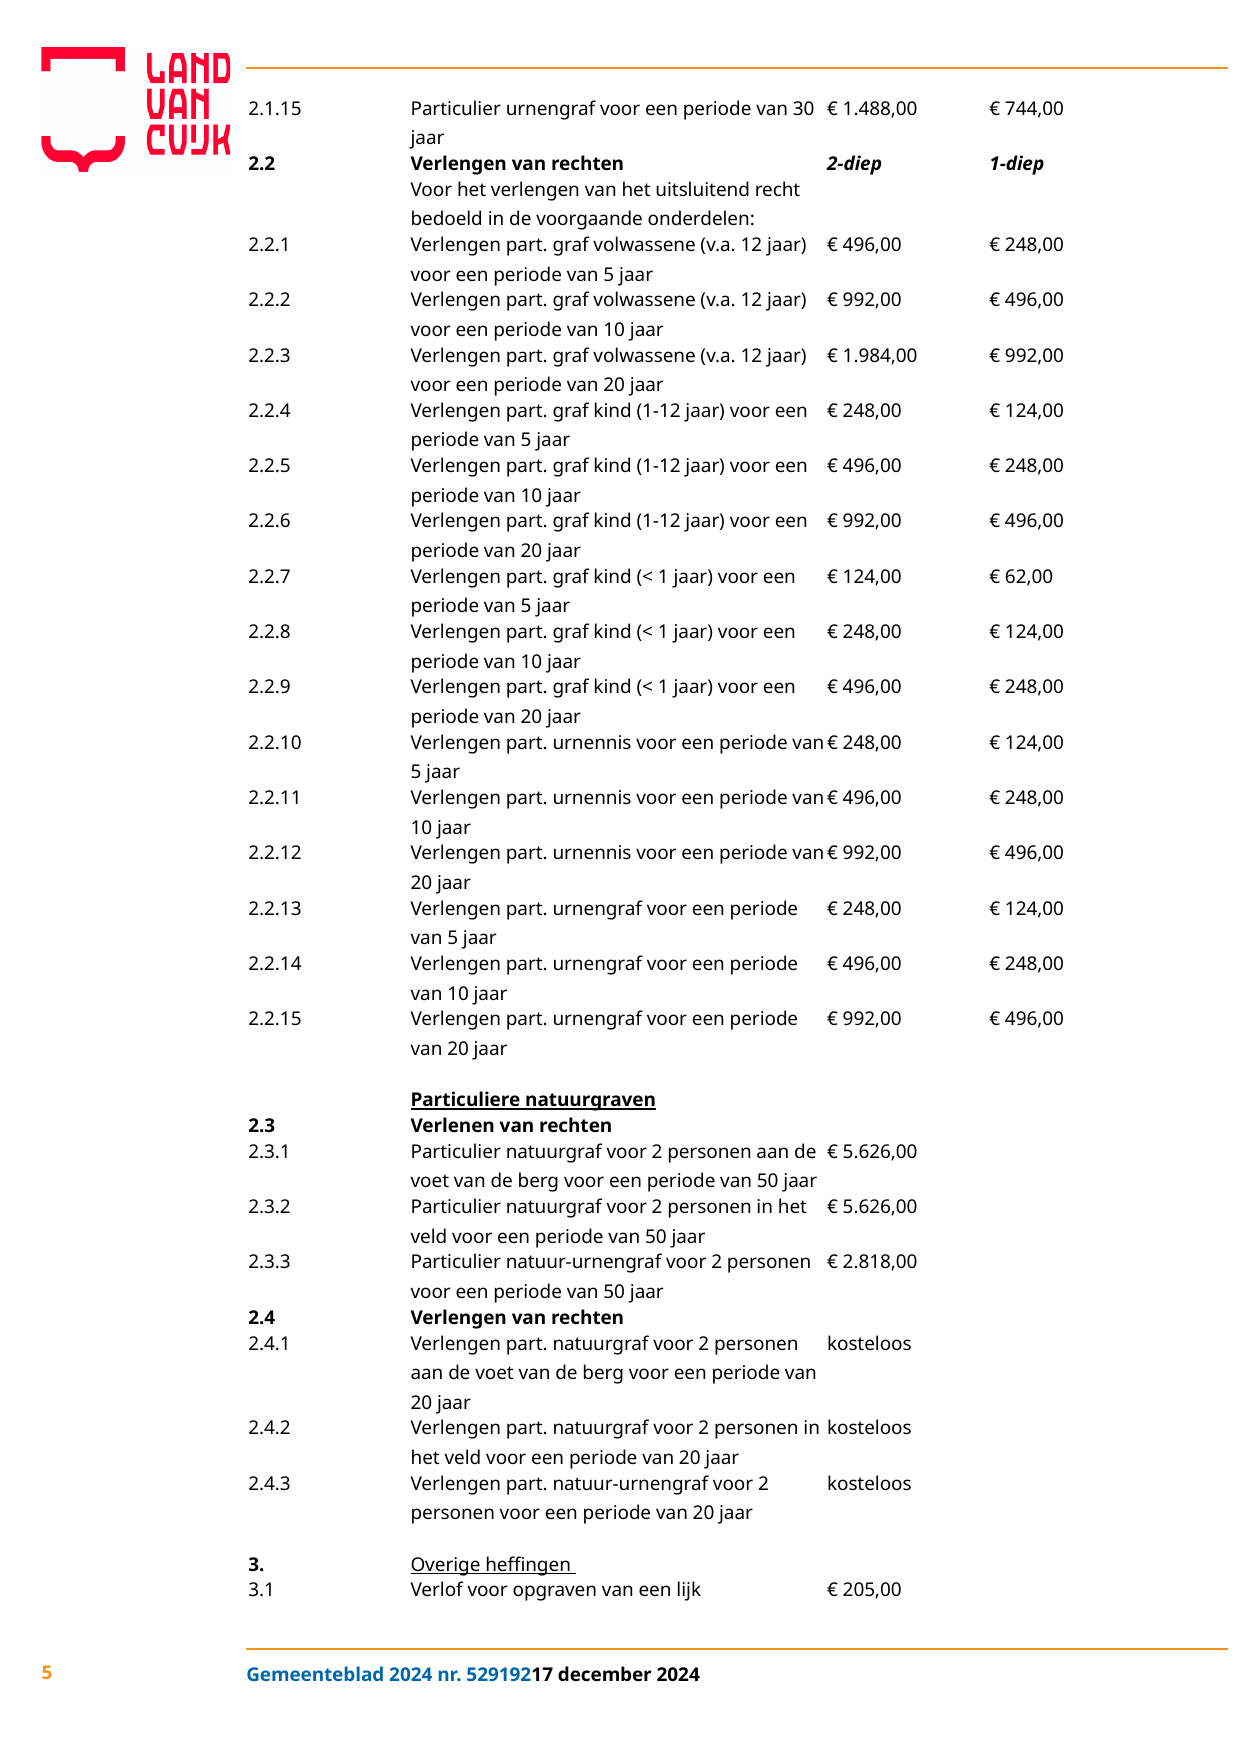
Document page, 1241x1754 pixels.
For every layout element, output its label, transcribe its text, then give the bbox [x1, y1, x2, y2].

table_cell Verlengen part. urnennis voor een periode van 20 jaar [410, 840, 827, 895]
table_cell [827, 1525, 989, 1551]
table_cell € 992,00 [827, 286, 989, 342]
table_cell [410, 1061, 827, 1087]
table_cell € 248,00 [989, 674, 1152, 729]
table_cell 2.2.3 [248, 342, 410, 397]
table_cell [989, 1193, 1152, 1249]
table_cell Verlengen part. urnengraf voor een periode van 20 jaar [410, 1006, 827, 1061]
table_cell € 124,00 [827, 563, 989, 618]
table_cell 2.4.3 [248, 1470, 410, 1525]
table_cell 2.3 [248, 1112, 410, 1138]
table_cell Verlof voor opgraven van een lijk [410, 1577, 827, 1602]
table_cell € 2.818,00 [827, 1249, 989, 1304]
table_cell [989, 1304, 1152, 1330]
table_cell Verlengen part. urnennis voor een periode van 10 jaar [410, 784, 827, 839]
table_cell € 248,00 [827, 397, 989, 452]
table_cell € 496,00 [989, 840, 1152, 895]
table_cell Verlenen van rechten [410, 1112, 827, 1138]
table_cell Verlengen part. urnennis voor een periode van 5 jaar [410, 729, 827, 784]
table_cell [827, 1304, 989, 1330]
table_cell € 5.626,00 [827, 1193, 989, 1249]
table_cell € 124,00 [989, 618, 1152, 674]
table_cell 2.2.7 [248, 563, 410, 618]
table_cell [410, 1525, 827, 1551]
table_cell [827, 1087, 989, 1112]
table_cell Particulier natuur-urnengraf voor 2 personen voor een periode van 50 jaar [410, 1249, 827, 1304]
table_cell Verlengen part. natuurgraf voor 2 personen in het veld voor een periode van 20 jaar [410, 1415, 827, 1470]
table_cell Verlengen part. graf kind (< 1 jaar) voor een periode van 20 jaar [410, 674, 827, 729]
table_cell € 744,00 [989, 95, 1152, 150]
table_cell 2.3.1 [248, 1138, 410, 1193]
table_cell € 992,00 [827, 508, 989, 563]
table_cell Verlengen part. graf volwassene (v.a. 12 jaar) voor een periode van 20 jaar [410, 342, 827, 397]
table_cell Verlengen part. graf volwassene (v.a. 12 jaar) voor een periode van 10 jaar [410, 286, 827, 342]
table_cell [248, 1061, 410, 1087]
table_cell € 496,00 [827, 231, 989, 286]
table_cell 2.3.2 [248, 1193, 410, 1249]
table_cell Verlengen part. urnengraf voor een periode van 10 jaar [410, 950, 827, 1006]
table_cell Verlengen part. graf kind (< 1 jaar) voor een periode van 5 jaar [410, 563, 827, 618]
table_cell [827, 1112, 989, 1138]
table_cell 2.2.15 [248, 1006, 410, 1061]
table_cell [989, 1470, 1152, 1525]
table_cell € 992,00 [989, 342, 1152, 397]
table_cell [989, 1330, 1152, 1414]
table_cell 2.2.6 [248, 508, 410, 563]
table_cell [989, 1415, 1152, 1470]
table_cell [989, 1138, 1152, 1193]
table_cell € 124,00 [989, 397, 1152, 452]
table_cell [248, 1525, 410, 1551]
table_cell € 248,00 [989, 231, 1152, 286]
table_cell 2.1.15 [248, 95, 410, 150]
table_cell € 992,00 [827, 1006, 989, 1061]
table_cell 2.3.3 [248, 1249, 410, 1304]
table_cell [989, 1525, 1152, 1551]
table_cell 2.2.4 [248, 397, 410, 452]
table_cell Verlengen part. graf kind (< 1 jaar) voor een periode van 10 jaar [410, 618, 827, 674]
table_cell 2.2.10 [248, 729, 410, 784]
table_cell € 248,00 [827, 618, 989, 674]
table_cell [989, 1551, 1152, 1577]
table_cell [989, 1112, 1152, 1138]
table_cell Particulier natuurgraf voor 2 personen in het veld voor een periode van 50 jaar [410, 1193, 827, 1249]
table_cell Verlengen part. graf kind (1-12 jaar) voor een periode van 20 jaar [410, 508, 827, 563]
table_cell Particulier urnengraf voor een periode van 30 jaar [410, 95, 827, 150]
table_cell 2.2.12 [248, 840, 410, 895]
table_cell Particuliere natuurgraven [410, 1087, 827, 1112]
table_cell € 5.626,00 [827, 1138, 989, 1193]
table_cell [989, 1061, 1152, 1087]
table_cell [827, 1551, 989, 1577]
table_cell Verlengen part. graf kind (1-12 jaar) voor een periode van 5 jaar [410, 397, 827, 452]
table_cell € 496,00 [827, 453, 989, 508]
table_cell [248, 176, 410, 231]
table_cell 2.2.11 [248, 784, 410, 839]
table_cell 2.2.5 [248, 453, 410, 508]
table_cell € 248,00 [827, 895, 989, 950]
table_cell Overige heffingen [410, 1551, 827, 1577]
table_cell Verlengen part. natuurgraf voor 2 personen aan de voet van de berg voor een periode van 20 jaar [410, 1330, 827, 1414]
table_cell 2.4.2 [248, 1415, 410, 1470]
table_cell € 248,00 [827, 729, 989, 784]
table_cell Verlengen part. graf volwassene (v.a. 12 jaar) voor een periode van 5 jaar [410, 231, 827, 286]
table_cell € 124,00 [989, 729, 1152, 784]
table_cell € 496,00 [989, 286, 1152, 342]
table_cell 2.2.8 [248, 618, 410, 674]
table_cell 1-diep [989, 150, 1152, 176]
table_cell 2.4.1 [248, 1330, 410, 1414]
table_cell € 992,00 [827, 840, 989, 895]
table_cell Voor het verlengen van het uitsluitend recht bedoeld in de voorgaande onderdelen: [410, 176, 827, 231]
table_cell [989, 1249, 1152, 1304]
table_cell 3.1 [248, 1577, 410, 1602]
table_cell [989, 176, 1152, 231]
table_cell 2.2.13 [248, 895, 410, 950]
table_cell kosteloos [827, 1415, 989, 1470]
table_cell € 496,00 [827, 784, 989, 839]
picture [41, 47, 231, 172]
table_cell Verlengen part. natuur-urnengraf voor 2 personen voor een periode van 20 jaar [410, 1470, 827, 1525]
table_cell 2.2.1 [248, 231, 410, 286]
table_cell € 248,00 [989, 784, 1152, 839]
table_cell € 496,00 [989, 508, 1152, 563]
table_cell € 1.984,00 [827, 342, 989, 397]
table_cell € 1.488,00 [827, 95, 989, 150]
table_cell [989, 1577, 1152, 1602]
table_cell € 496,00 [827, 674, 989, 729]
table_cell kosteloos [827, 1470, 989, 1525]
table_cell [827, 176, 989, 231]
table_cell 2-diep [827, 150, 989, 176]
table_cell € 496,00 [989, 1006, 1152, 1061]
table_cell Particulier natuurgraf voor 2 personen aan de voet van de berg voor een periode van 50 jaar [410, 1138, 827, 1193]
table_cell [248, 1087, 410, 1112]
table_cell [827, 1061, 989, 1087]
table_cell Verlengen part. graf kind (1-12 jaar) voor een periode van 10 jaar [410, 453, 827, 508]
table_cell € 124,00 [989, 895, 1152, 950]
table_cell kosteloos [827, 1330, 989, 1414]
table_cell [989, 1087, 1152, 1112]
table_cell € 496,00 [827, 950, 989, 1006]
table_cell Verlengen part. urnengraf voor een periode van 5 jaar [410, 895, 827, 950]
table_cell 2.2.2 [248, 286, 410, 342]
table_cell € 205,00 [827, 1577, 989, 1602]
table_cell € 62,00 [989, 563, 1152, 618]
table_cell 2.2.14 [248, 950, 410, 1006]
table_cell Verlengen van rechten [410, 1304, 827, 1330]
table_cell 2.2.9 [248, 674, 410, 729]
table_cell € 248,00 [989, 453, 1152, 508]
table_cell € 248,00 [989, 950, 1152, 1006]
table_cell 3. [248, 1551, 410, 1577]
table_cell 2.2 [248, 150, 410, 176]
table_cell Verlengen van rechten [410, 150, 827, 176]
table_cell 2.4 [248, 1304, 410, 1330]
